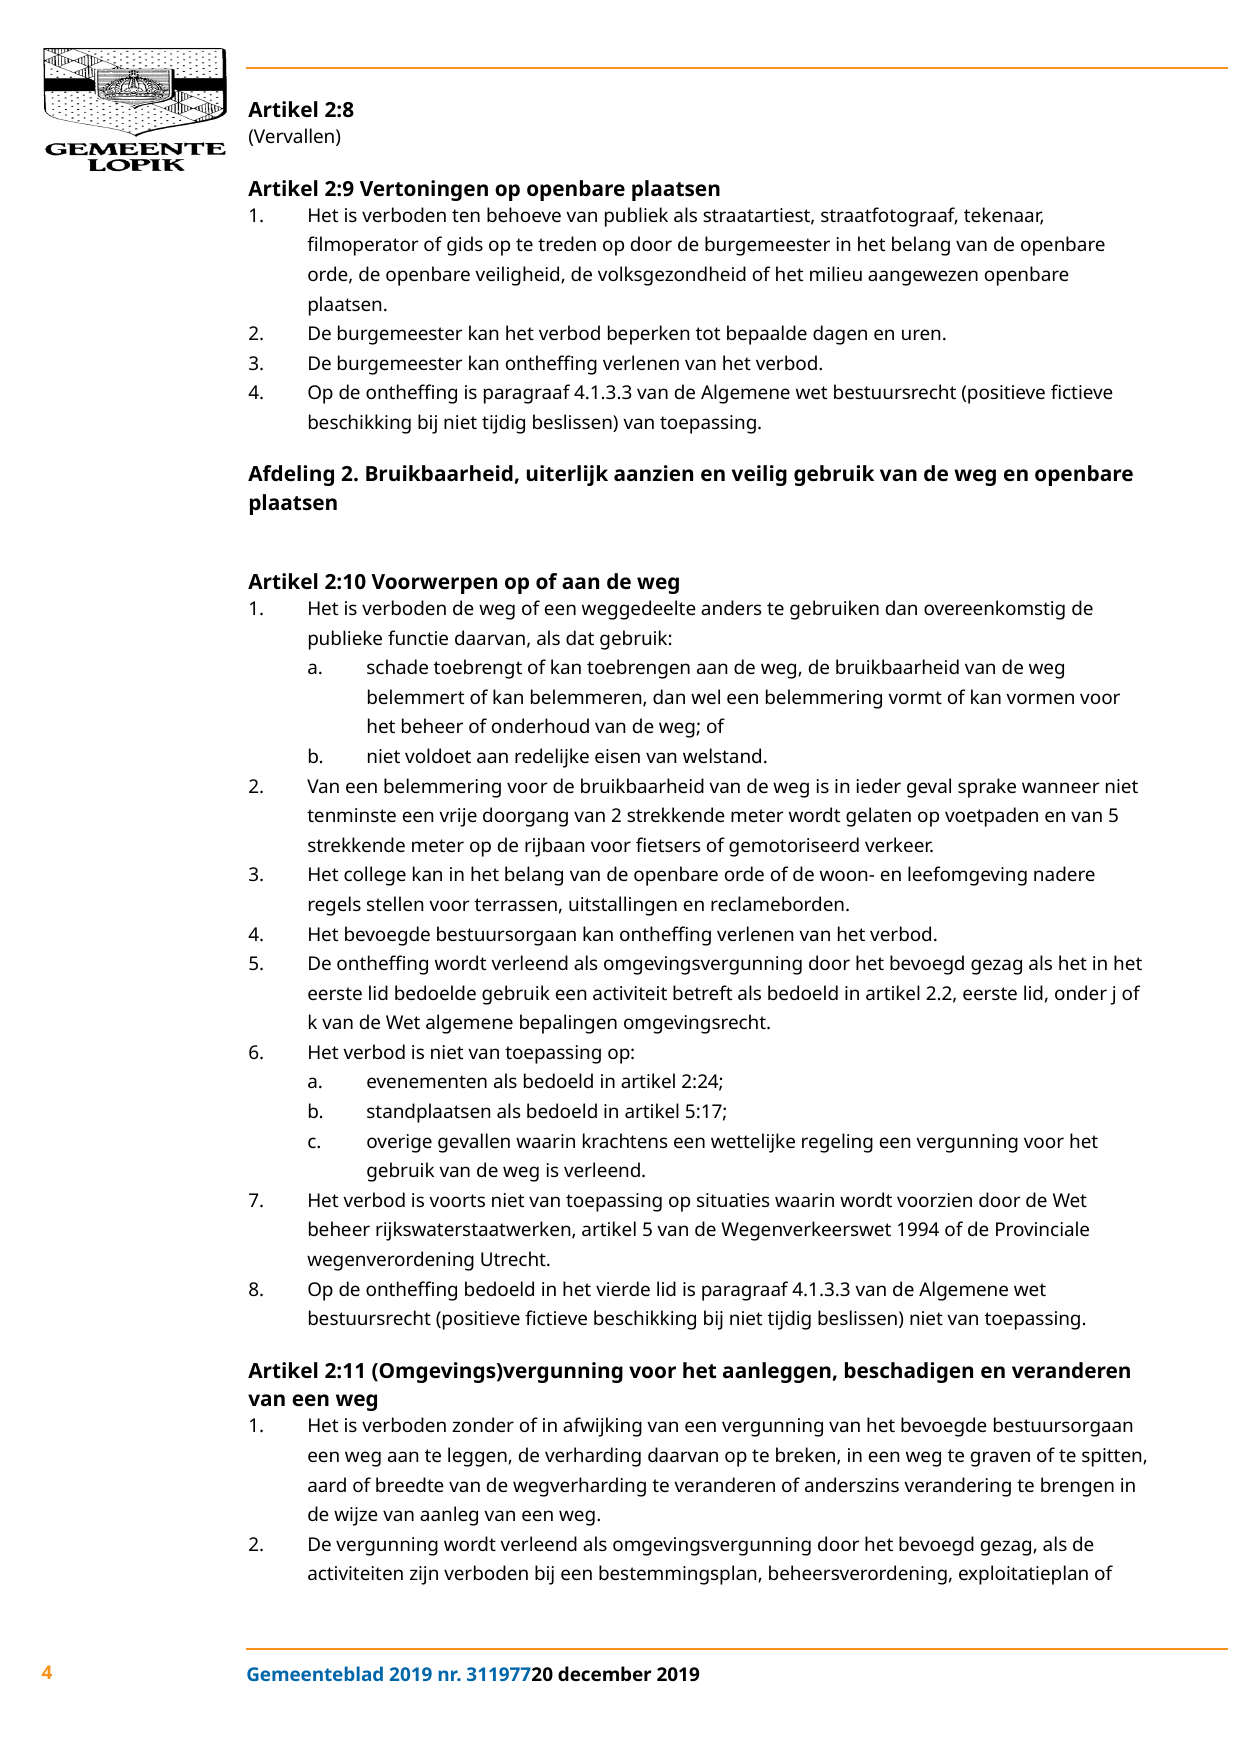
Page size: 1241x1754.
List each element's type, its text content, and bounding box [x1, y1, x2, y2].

text (Vervallen) [248, 123, 1152, 149]
list schade toebrengt of kan toebrengen aan de weg, de bruikbaarheid van de weg belemmert of kan belemmeren, dan wel een belemmering vormt of kan vormen voor het beheer of onderhoud van de weg; of [307, 654, 1152, 739]
list Het verbod is niet van toepassing op: [248, 1039, 1152, 1065]
list De ontheffing wordt verleend als omgevingsvergunning door het bevoegd gezag als het in het eerste lid bedoelde gebruik een activiteit betreft als bedoeld in artikel 2.2, eerste lid, onder j of k van de Wet algemene bepalingen omgevingsrecht. [248, 950, 1152, 1035]
picture [41, 47, 231, 172]
list niet voldoet aan redelijke eisen van welstand. [307, 743, 1152, 769]
list overige gevallen waarin krachtens een wettelijke regeling een vergunning voor het gebruik van de weg is verleend. [307, 1128, 1152, 1183]
list Het is verboden de weg of een weggedeelte anders te gebruiken dan overeenkomstig de publieke functie daarvan, als dat gebruik: [248, 595, 1152, 651]
text Artikel 2:8 [248, 95, 1152, 123]
list evenementen als bedoeld in artikel 2:24; [307, 1069, 1152, 1094]
list Het verbod is voorts niet van toepassing op situaties waarin wordt voorzien door de Wet beheer rijkswaterstaatwerken, artikel 5 van de Wegenverkeerswet 1994 of de Provinciale wegenverordening Utrecht. [248, 1187, 1152, 1272]
text Artikel 2:11 (Omgevings)vergunning voor het aanleggen, beschadigen en veranderen van een weg [248, 1356, 1152, 1413]
list standplaatsen als bedoeld in artikel 5:17; [307, 1098, 1152, 1124]
list Het is verboden ten behoeve van publiek als straatartiest, straatfotograaf, tekenaar, filmoperator of gids op te treden op door de burgemeester in het belang van de openbare orde, de openbare veiligheid, de volksgezondheid of het milieu aangewezen openbare plaatsen. [248, 202, 1152, 317]
text Afdeling 2. Bruikbaarheid, uiterlijk aanzien en veilig gebruik van de weg en openbare plaatsen [248, 459, 1152, 516]
text Artikel 2:9 Vertoningen op openbare plaatsen [248, 174, 1152, 202]
list Het bevoegde bestuursorgaan kan ontheffing verlenen van het verbod. [248, 921, 1152, 946]
text Artikel 2:10 Voorwerpen op of aan de weg [248, 567, 1152, 595]
list Van een belemmering voor de bruikbaarheid van de weg is in ieder geval sprake wanneer niet tenminste een vrije doorgang van 2 strekkende meter wordt gelaten op voetpaden en van 5 strekkende meter op de rijbaan voor fietsers of gemotoriseerd verkeer. [248, 773, 1152, 858]
list Het college kan in het belang van de openbare orde of de woon- en leefomgeving nadere regels stellen voor terrassen, uitstallingen en reclameborden. [248, 862, 1152, 917]
list De vergunning wordt verleend als omgevingsvergunning door het bevoegd gezag, als de activiteiten zijn verboden bij een bestemmingsplan, beheersverordening, exploitatieplan of [248, 1531, 1152, 1586]
list Op de ontheffing is paragraaf 4.1.3.3 van de Algemene wet bestuursrecht (positieve fictieve beschikking bij niet tijdig beslissen) van toepassing. [248, 379, 1152, 435]
list De burgemeester kan ontheffing verlenen van het verbod. [248, 350, 1152, 376]
list De burgemeester kan het verbod beperken tot bepaalde dagen en uren. [248, 320, 1152, 346]
list Op de ontheffing bedoeld in het vierde lid is paragraaf 4.1.3.3 van de Algemene wet bestuursrecht (positieve fictieve beschikking bij niet tijdig beslissen) niet van toepassing. [248, 1276, 1152, 1331]
list Het is verboden zonder of in afwijking van een vergunning van het bevoegde bestuursorgaan een weg aan te leggen, de verharding daarvan op te breken, in een weg te graven of te spitten, aard of breedte van de wegverharding te veranderen of anderszins verandering te brengen in de wijze van aanleg van een weg. [248, 1413, 1152, 1527]
